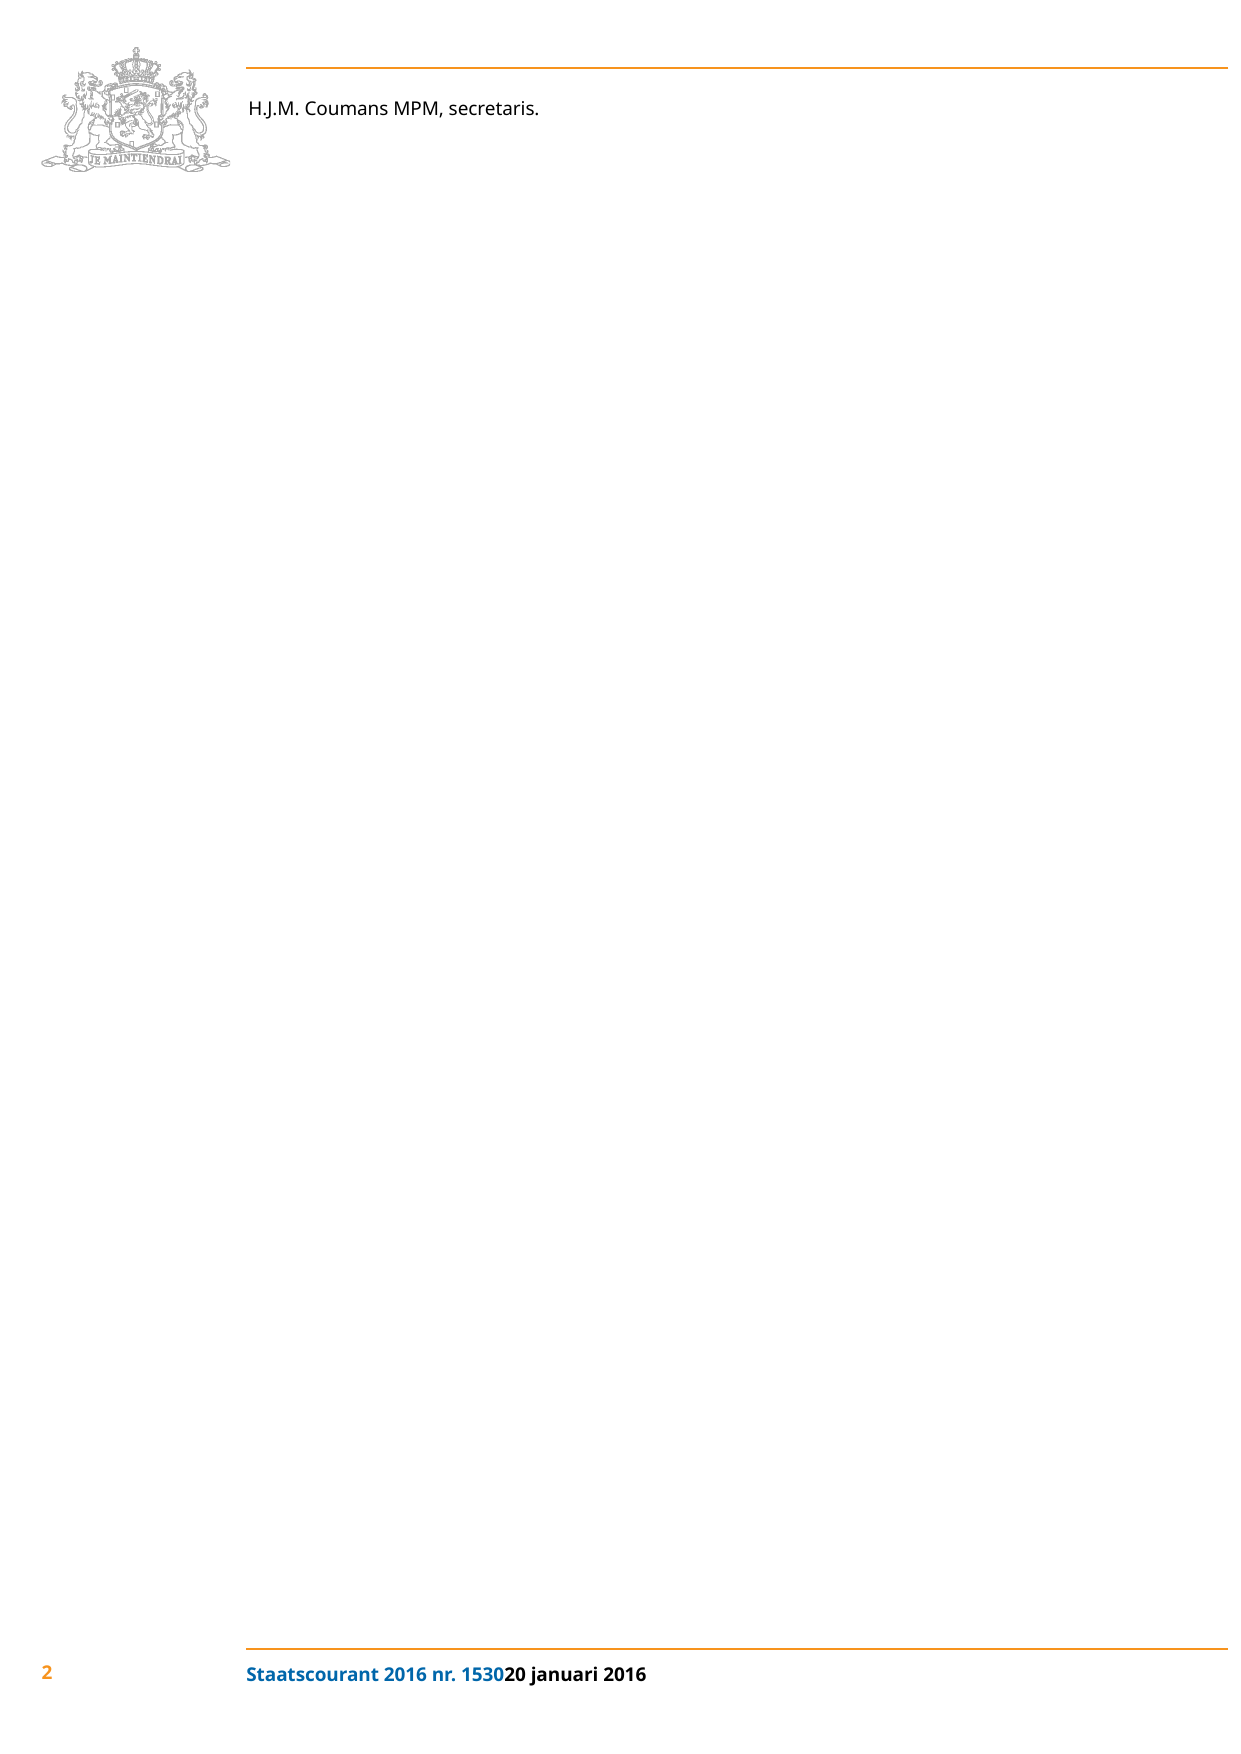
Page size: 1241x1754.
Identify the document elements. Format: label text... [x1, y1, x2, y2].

picture [41, 47, 231, 172]
text H.J.M. Coumans MPM, secretaris. [248, 95, 1152, 121]
